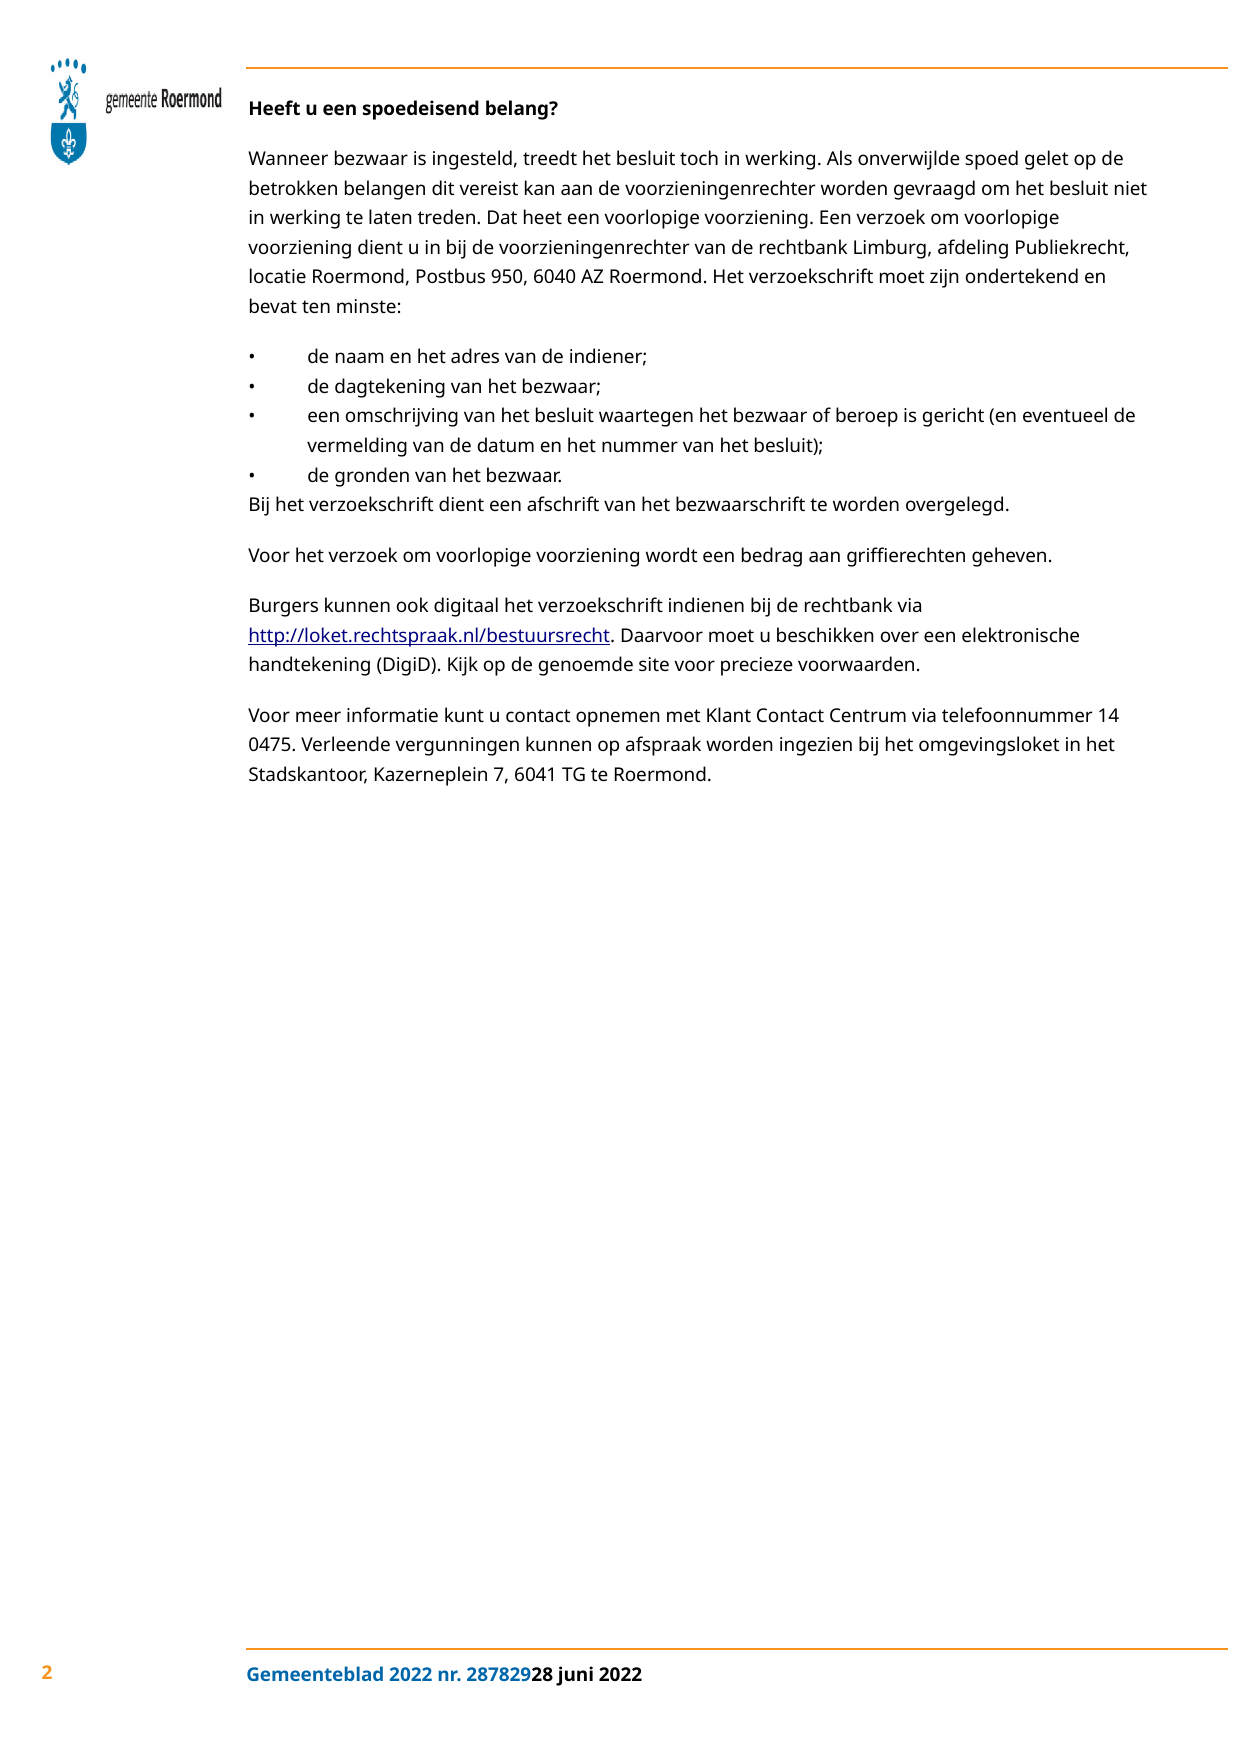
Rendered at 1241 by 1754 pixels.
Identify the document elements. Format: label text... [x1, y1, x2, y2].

text Wanneer bezwaar is ingesteld, treedt het besluit toch in werking. Als onverwijlde spoed gelet op de betrokken belangen dit vereist kan aan de voorzieningenrechter worden gevraagd om het besluit niet in werking te laten treden. Dat heet een voorlopige voorziening. Een verzoek om voorlopige voorziening dient u in bij de voorzieningenrechter van de rechtbank Limburg, afdeling Publiekrecht, locatie Roermond, Postbus 950, 6040 AZ Roermond. Het verzoekschrift moet zijn ondertekend en bevat ten minste: [248, 145, 1152, 319]
text Voor het verzoek om voorlopige voorziening wordt een bedrag aan griffierechten geheven. [248, 542, 1152, 568]
text Burgers kunnen ook digitaal het verzoekschrift indienen bij de rechtbank via http://loket.rechtspraak.nl/bestuursrecht. Daarvoor moet u beschikken over een elektronische handtekening (DigiD). Kijk op de genoemde site voor precieze voorwaarden. [248, 592, 1152, 677]
picture [41, 47, 231, 172]
text Bij het verzoekschrift dient een afschrift van het bezwaarschrift te worden overgelegd. [248, 491, 1152, 517]
text Voor meer informatie kunt u contact opnemen met Klant Contact Centrum via telefoonnummer 14 0475. Verleende vergunningen kunnen op afspraak worden ingezien bij het omgevingsloket in het Stadskantoor, Kazerneplein 7, 6041 TG te Roermond. [248, 702, 1152, 787]
list de dagtekening van het bezwaar; [248, 373, 1152, 399]
text Heeft u een spoedeisend belang? [248, 95, 1152, 121]
list de gronden van het bezwaar. [248, 462, 1152, 488]
list de naam en het adres van de indiener; [248, 343, 1152, 369]
list een omschrijving van het besluit waartegen het bezwaar of beroep is gericht (en eventueel de vermelding van de datum en het nummer van het besluit); [248, 403, 1152, 458]
